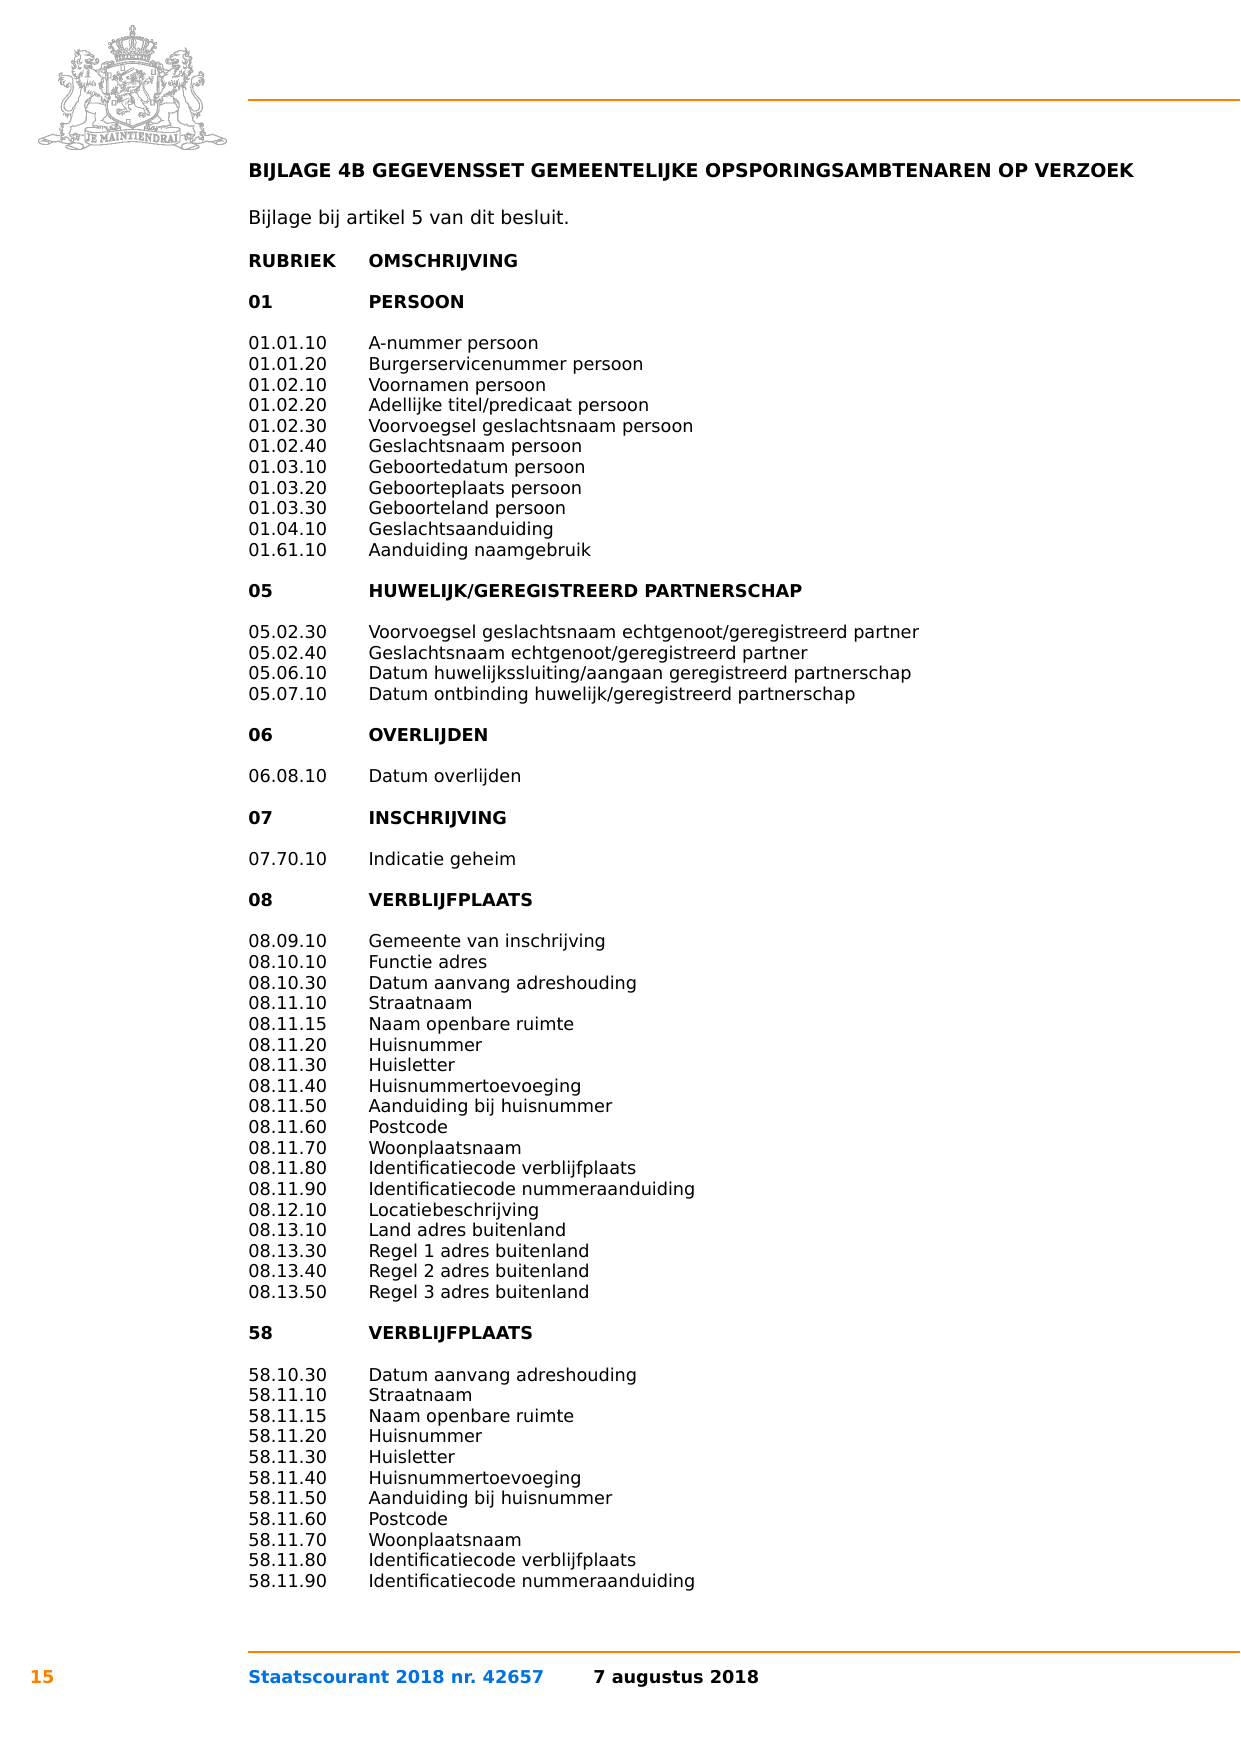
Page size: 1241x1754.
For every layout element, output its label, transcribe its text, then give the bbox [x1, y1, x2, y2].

table_cell 08 [248, 890, 362, 911]
table_cell Huisnummertoevoeging [363, 1468, 1163, 1488]
table_cell Regel 2 adres buitenland [363, 1261, 1163, 1282]
table_cell 01.03.10 [248, 457, 362, 478]
table_cell 05.02.30 [248, 622, 362, 643]
table_cell Huisnummer [363, 1035, 1163, 1055]
table_cell 05.06.10 [248, 663, 362, 684]
table_cell 08.13.40 [248, 1261, 362, 1282]
table_cell [248, 1344, 362, 1364]
table_cell 08.13.30 [248, 1241, 362, 1261]
table_cell Woonplaatsnaam [363, 1138, 1163, 1158]
table_cell 08.11.10 [248, 993, 362, 1014]
table_cell [248, 828, 362, 849]
table_cell [248, 313, 362, 333]
table_cell Datum overlijden [363, 766, 1163, 787]
table_cell Locatiebeschrijving [363, 1200, 1163, 1220]
table_cell Indicatie geheim [363, 849, 1163, 869]
table_cell [363, 1344, 1163, 1364]
table_cell Datum aanvang adreshouding [363, 973, 1163, 993]
table_cell 01.02.30 [248, 416, 362, 436]
table_cell Identificatiecode verblijfplaats [363, 1158, 1163, 1179]
table_cell [248, 271, 362, 292]
table_cell Adellijke titel/predicaat persoon [363, 395, 1163, 416]
table_cell 01.01.10 [248, 333, 362, 354]
table_cell VERBLIJFPLAATS [363, 1323, 1163, 1344]
table_cell Identificatiecode nummeraanduiding [363, 1179, 1163, 1199]
table_cell 05.02.40 [248, 643, 362, 663]
table_cell Functie adres [363, 952, 1163, 973]
table_cell HUWELIJK/GEREGISTREERD PARTNERSCHAP [363, 581, 1163, 601]
table_cell Naam openbare ruimte [363, 1014, 1163, 1034]
table_cell Geslachtsnaam persoon [363, 436, 1163, 457]
table_cell Burgerservicenummer persoon [363, 354, 1163, 374]
table_cell Identificatiecode nummeraanduiding [363, 1571, 1163, 1591]
table_cell 08.11.30 [248, 1055, 362, 1076]
table_cell 07.70.10 [248, 849, 362, 869]
table_cell [248, 601, 362, 622]
table_cell [248, 560, 362, 581]
table_cell 58 [248, 1323, 362, 1344]
table_cell 01.02.20 [248, 395, 362, 416]
table_cell 01.61.10 [248, 540, 362, 560]
text Bijlage bij artikel 5 van dit besluit. [248, 207, 1163, 229]
table_cell Datum huwelijkssluiting/aangaan geregistreerd partnerschap [363, 663, 1163, 684]
table_header OMSCHRIJVING [363, 251, 1163, 271]
table_cell 08.10.30 [248, 973, 362, 993]
table_cell 58.11.50 [248, 1488, 362, 1509]
table_cell [248, 705, 362, 725]
table_cell 58.11.90 [248, 1571, 362, 1591]
table_cell Datum aanvang adreshouding [363, 1365, 1163, 1385]
table_cell Voorvoegsel geslachtsnaam echtgenoot/geregistreerd partner [363, 622, 1163, 643]
table_cell Datum ontbinding huwelijk/geregistreerd partnerschap [363, 684, 1163, 704]
table_cell 05 [248, 581, 362, 601]
table_cell PERSOON [363, 292, 1163, 313]
table_cell 08.11.60 [248, 1117, 362, 1138]
picture [38, 25, 227, 150]
table_cell 08.12.10 [248, 1200, 362, 1220]
table_cell Aanduiding bij huisnummer [363, 1096, 1163, 1117]
table_cell Voornamen persoon [363, 375, 1163, 395]
table_cell [363, 601, 1163, 622]
table_cell [363, 787, 1163, 808]
table_cell OVERLIJDEN [363, 725, 1163, 746]
table_cell 01 [248, 292, 362, 313]
table_cell 01.02.40 [248, 436, 362, 457]
table_cell 01.04.10 [248, 519, 362, 539]
table_cell Land adres buitenland [363, 1220, 1163, 1241]
table_cell Aanduiding bij huisnummer [363, 1488, 1163, 1509]
table_cell Straatnaam [363, 993, 1163, 1014]
table_cell Geboorteplaats persoon [363, 478, 1163, 498]
table_cell 58.11.60 [248, 1509, 362, 1529]
table_cell 58.11.70 [248, 1530, 362, 1550]
table_cell VERBLIJFPLAATS [363, 890, 1163, 911]
table_cell [248, 787, 362, 808]
table_cell [363, 1303, 1163, 1323]
table_cell Huisnummertoevoeging [363, 1076, 1163, 1096]
table_cell 01.01.20 [248, 354, 362, 374]
table_cell [248, 870, 362, 890]
table_cell Geslachtsaanduiding [363, 519, 1163, 539]
table_cell Geboorteland persoon [363, 498, 1163, 519]
table_cell [248, 911, 362, 931]
table_cell Huisletter [363, 1055, 1163, 1076]
table_cell 58.11.10 [248, 1385, 362, 1406]
table_cell 06 [248, 725, 362, 746]
table_cell A-nummer persoon [363, 333, 1163, 354]
table_cell 08.11.80 [248, 1158, 362, 1179]
table_cell Postcode [363, 1117, 1163, 1138]
table_cell 08.09.10 [248, 931, 362, 952]
table_cell Woonplaatsnaam [363, 1530, 1163, 1550]
table_cell 08.11.20 [248, 1035, 362, 1055]
table_cell [248, 746, 362, 766]
table_cell 01.03.20 [248, 478, 362, 498]
table_cell 08.13.10 [248, 1220, 362, 1241]
table_cell Geboortedatum persoon [363, 457, 1163, 478]
table_cell Postcode [363, 1509, 1163, 1529]
table_cell 58.10.30 [248, 1365, 362, 1385]
table_cell 08.11.40 [248, 1076, 362, 1096]
subtitle BIJLAGE 4B GEGEVENSSET GEMEENTELIJKE OPSPORINGSAMBTENAREN OP VERZOEK [248, 160, 1163, 182]
table_cell 06.08.10 [248, 766, 362, 787]
table_cell Gemeente van inschrijving [363, 931, 1163, 952]
table_cell Huisletter [363, 1447, 1163, 1468]
table_cell 05.07.10 [248, 684, 362, 704]
table_cell Regel 1 adres buitenland [363, 1241, 1163, 1261]
table_cell Identificatiecode verblijfplaats [363, 1550, 1163, 1571]
table_cell [363, 911, 1163, 931]
table_header RUBRIEK [248, 251, 362, 271]
table_cell 08.11.70 [248, 1138, 362, 1158]
table_cell [363, 746, 1163, 766]
table_cell Huisnummer [363, 1426, 1163, 1447]
table_cell 08.11.15 [248, 1014, 362, 1034]
table_cell [363, 313, 1163, 333]
table_cell Naam openbare ruimte [363, 1406, 1163, 1426]
table_cell 08.11.50 [248, 1096, 362, 1117]
table_cell 58.11.15 [248, 1406, 362, 1426]
table_cell Regel 3 adres buitenland [363, 1282, 1163, 1303]
table_cell Aanduiding naamgebruik [363, 540, 1163, 560]
table_cell 08.13.50 [248, 1282, 362, 1303]
table_cell Geslachtsnaam echtgenoot/geregistreerd partner [363, 643, 1163, 663]
table_cell [363, 560, 1163, 581]
table_cell 07 [248, 808, 362, 828]
table_cell [363, 271, 1163, 292]
table_cell [363, 705, 1163, 725]
table_cell INSCHRIJVING [363, 808, 1163, 828]
table_cell 58.11.20 [248, 1426, 362, 1447]
table_cell 08.11.90 [248, 1179, 362, 1199]
table_cell [363, 870, 1163, 890]
table_cell Voorvoegsel geslachtsnaam persoon [363, 416, 1163, 436]
table_cell 01.02.10 [248, 375, 362, 395]
table_cell 58.11.40 [248, 1468, 362, 1488]
table_cell 58.11.30 [248, 1447, 362, 1468]
table_cell 58.11.80 [248, 1550, 362, 1571]
table_cell Straatnaam [363, 1385, 1163, 1406]
table_cell 01.03.30 [248, 498, 362, 519]
table_cell [363, 828, 1163, 849]
table_cell 08.10.10 [248, 952, 362, 973]
table_cell [248, 1303, 362, 1323]
